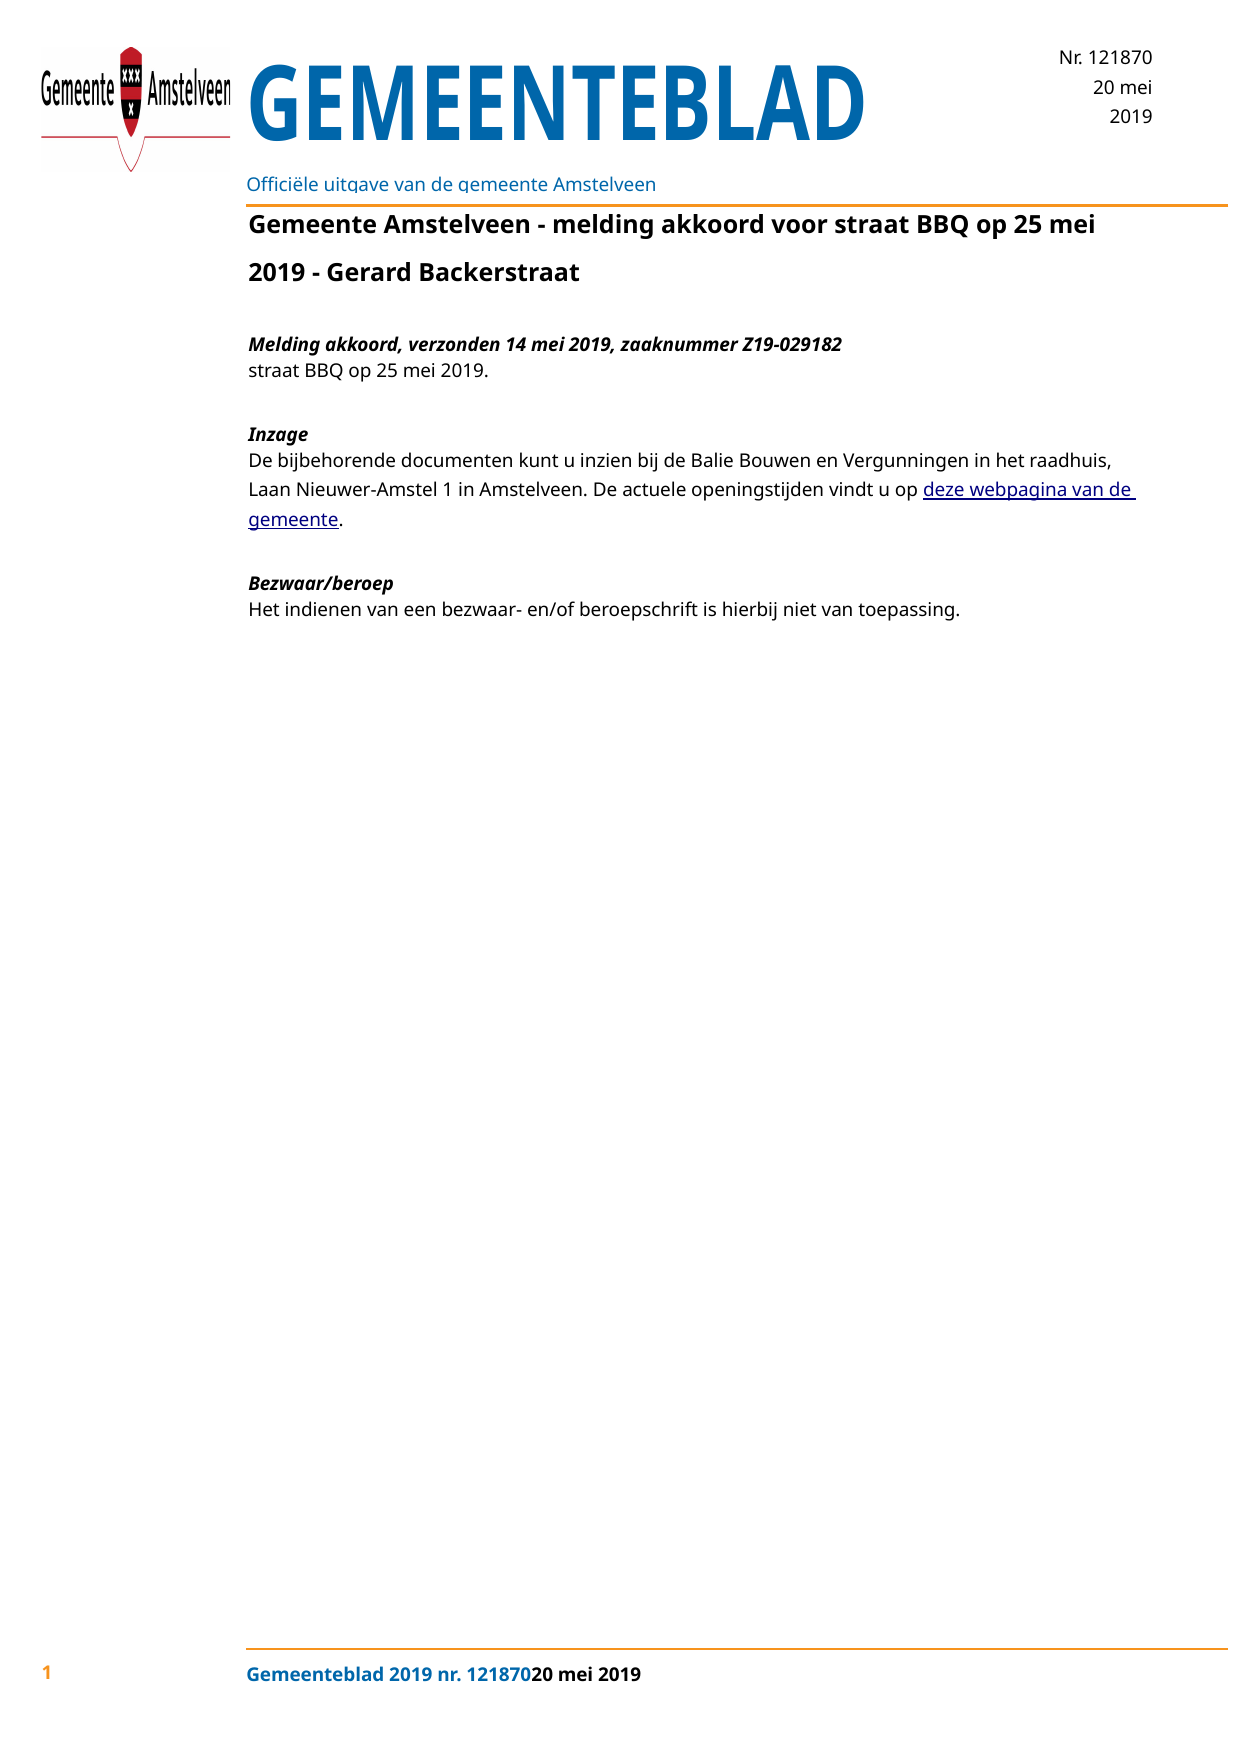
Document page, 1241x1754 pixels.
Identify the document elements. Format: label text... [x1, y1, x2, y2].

picture [41, 47, 231, 172]
text Gemeente Amstelveen - melding akkoord voor straat BBQ op 25 mei 2019 - Gerard Backerstraat [248, 207, 1152, 288]
text straat BBQ op 25 mei 2019. [248, 357, 1152, 383]
text Melding akkoord, verzonden 14 mei 2019, zaaknummer Z19-029182 [248, 331, 1152, 357]
text Inzage [248, 421, 1152, 447]
text Het indienen van een bezwaar- en/of beroepschrift is hierbij niet van toepassing. [248, 596, 1152, 621]
text De bijbehorende documenten kunt u inzien bij de Balie Bouwen en Vergunningen in het raadhuis, Laan Nieuwer-Amstel 1 in Amstelveen. De actuele openingstijden vindt u op deze webpagina van de gemeente. [248, 447, 1152, 532]
text Bezwaar/beroep [248, 570, 1152, 596]
